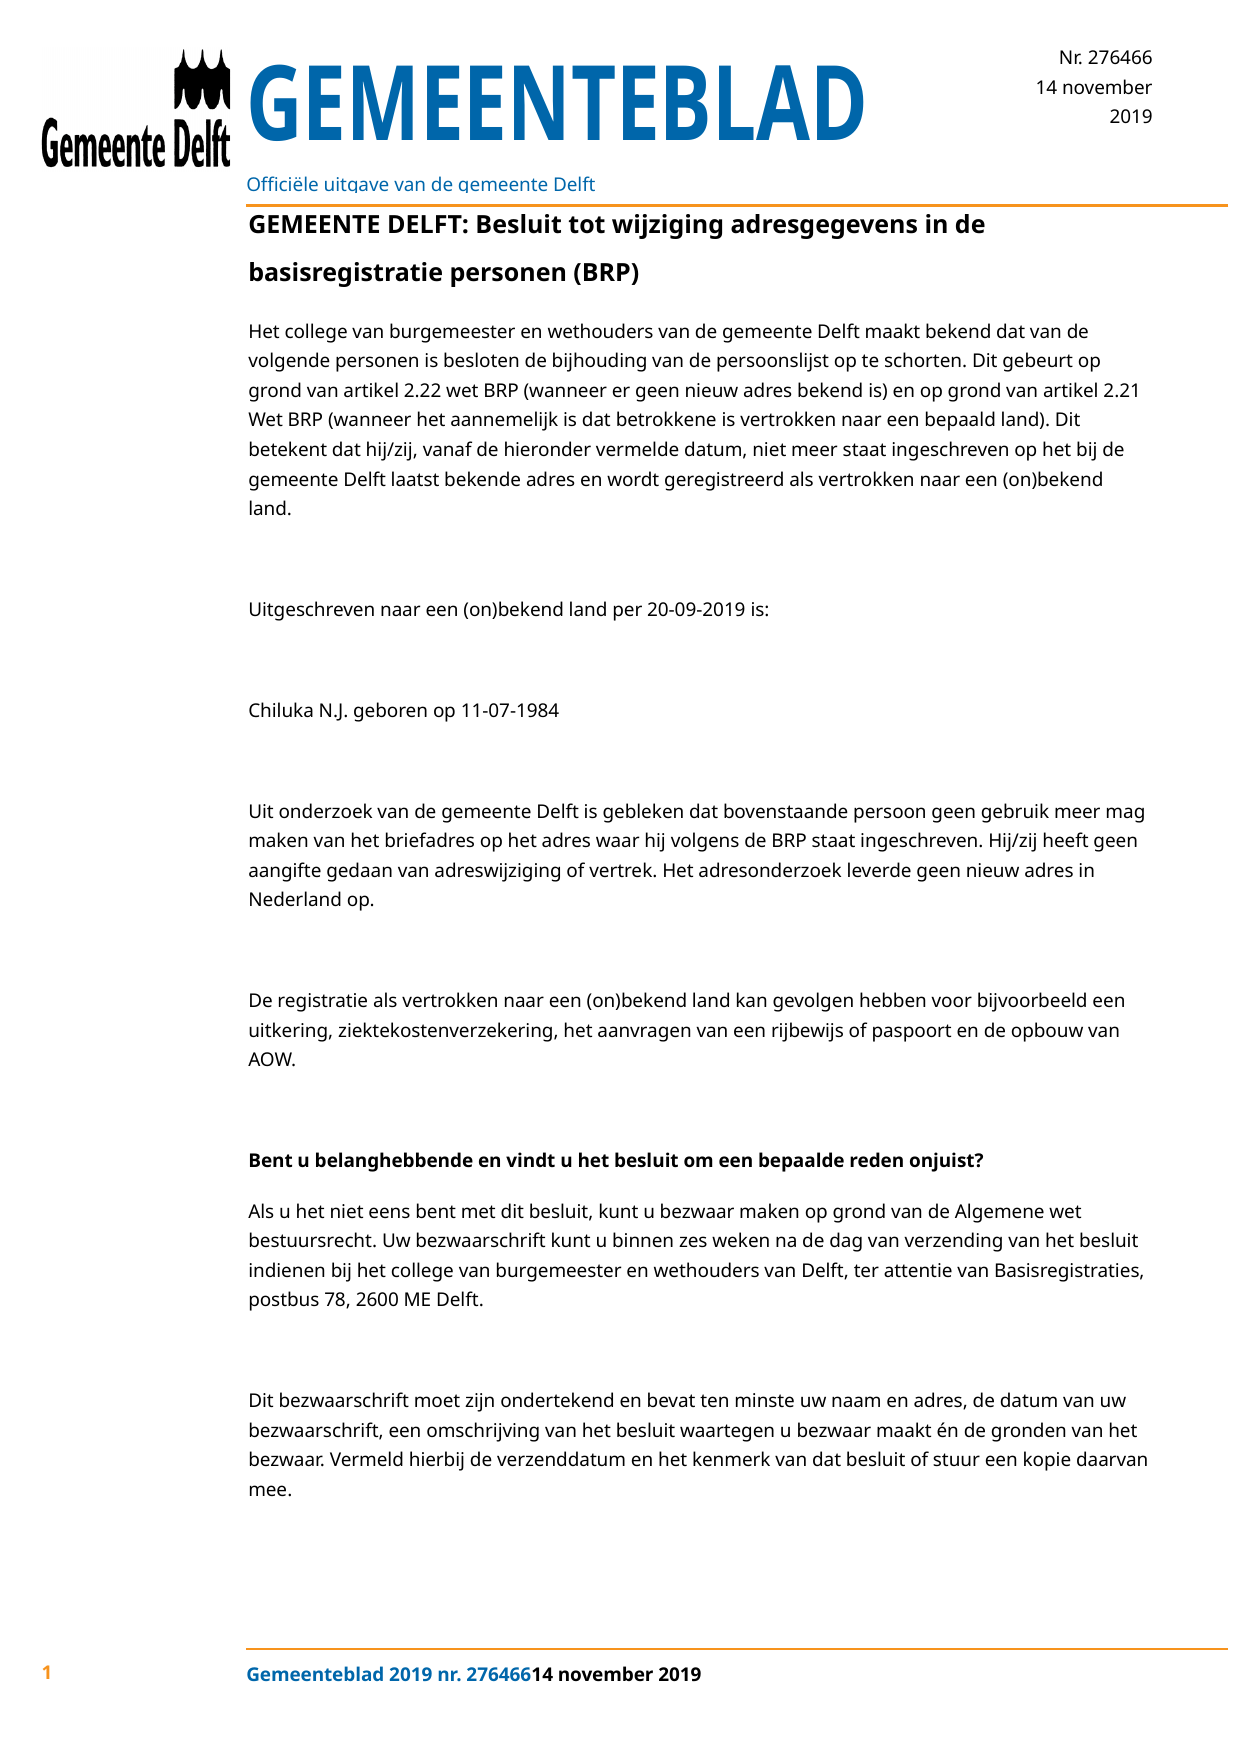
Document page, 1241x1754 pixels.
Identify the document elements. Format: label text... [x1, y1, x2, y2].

text Het college van burgemeester en wethouders van de gemeente Delft maakt bekend dat van de volgende personen is besloten de bijhouding van de persoonslijst op te schorten. Dit gebeurt op grond van artikel 2.22 wet BRP (wanneer er geen nieuw adres bekend is) en op grond van artikel 2.21 Wet BRP (wanneer het aannemelijk is dat betrokkene is vertrokken naar een bepaald land). Dit betekent dat hij/zij, vanaf de hieronder vermelde datum, niet meer staat ingeschreven op het bij de gemeente Delft laatst bekende adres en wordt geregistreerd als vertrokken naar een (on)bekend land. [248, 318, 1152, 521]
text GEMEENTE DELFT: Besluit tot wijziging adresgegevens in de basisregistratie personen (BRP) [248, 207, 1152, 288]
text Als u het niet eens bent met dit besluit, kunt u bezwaar maken op grond van de Algemene wet bestuursrecht. Uw bezwaarschrift kunt u binnen zes weken na de dag van verzending van het besluit indienen bij het college van burgemeester en wethouders van Delft, ter attentie van Basisregistraties, postbus 78, 2600 ME Delft. [248, 1198, 1152, 1312]
picture [41, 47, 231, 172]
text Chiluka N.J. geboren op 11-07-1984 [248, 697, 1152, 723]
text Uitgeschreven naar een (on)bekend land per 20-09-2019 is: [248, 596, 1152, 622]
text Dit bezwaarschrift moet zijn ondertekend en bevat ten minste uw naam en adres, de datum van uw bezwaarschrift, een omschrijving van het besluit waartegen u bezwaar maakt én de gronden van het bezwaar. Vermeld hierbij de verzenddatum en het kenmerk van dat besluit of stuur een kopie daarvan mee. [248, 1387, 1152, 1502]
text Bent u belanghebbende en vindt u het besluit om een bepaalde reden onjuist? [248, 1147, 1152, 1173]
text Uit onderzoek van de gemeente Delft is gebleken dat bovenstaande persoon geen gebruik meer mag maken van het briefadres op het adres waar hij volgens de BRP staat ingeschreven. Hij/zij heeft geen aangifte gedaan van adreswijziging of vertrek. Het adresonderzoek leverde geen nieuw adres in Nederland op. [248, 798, 1152, 912]
text De registratie als vertrokken naar een (on)bekend land kan gevolgen hebben voor bijvoorbeeld een uitkering, ziektekostenverzekering, het aanvragen van een rijbewijs of paspoort en de opbouw van AOW. [248, 987, 1152, 1072]
